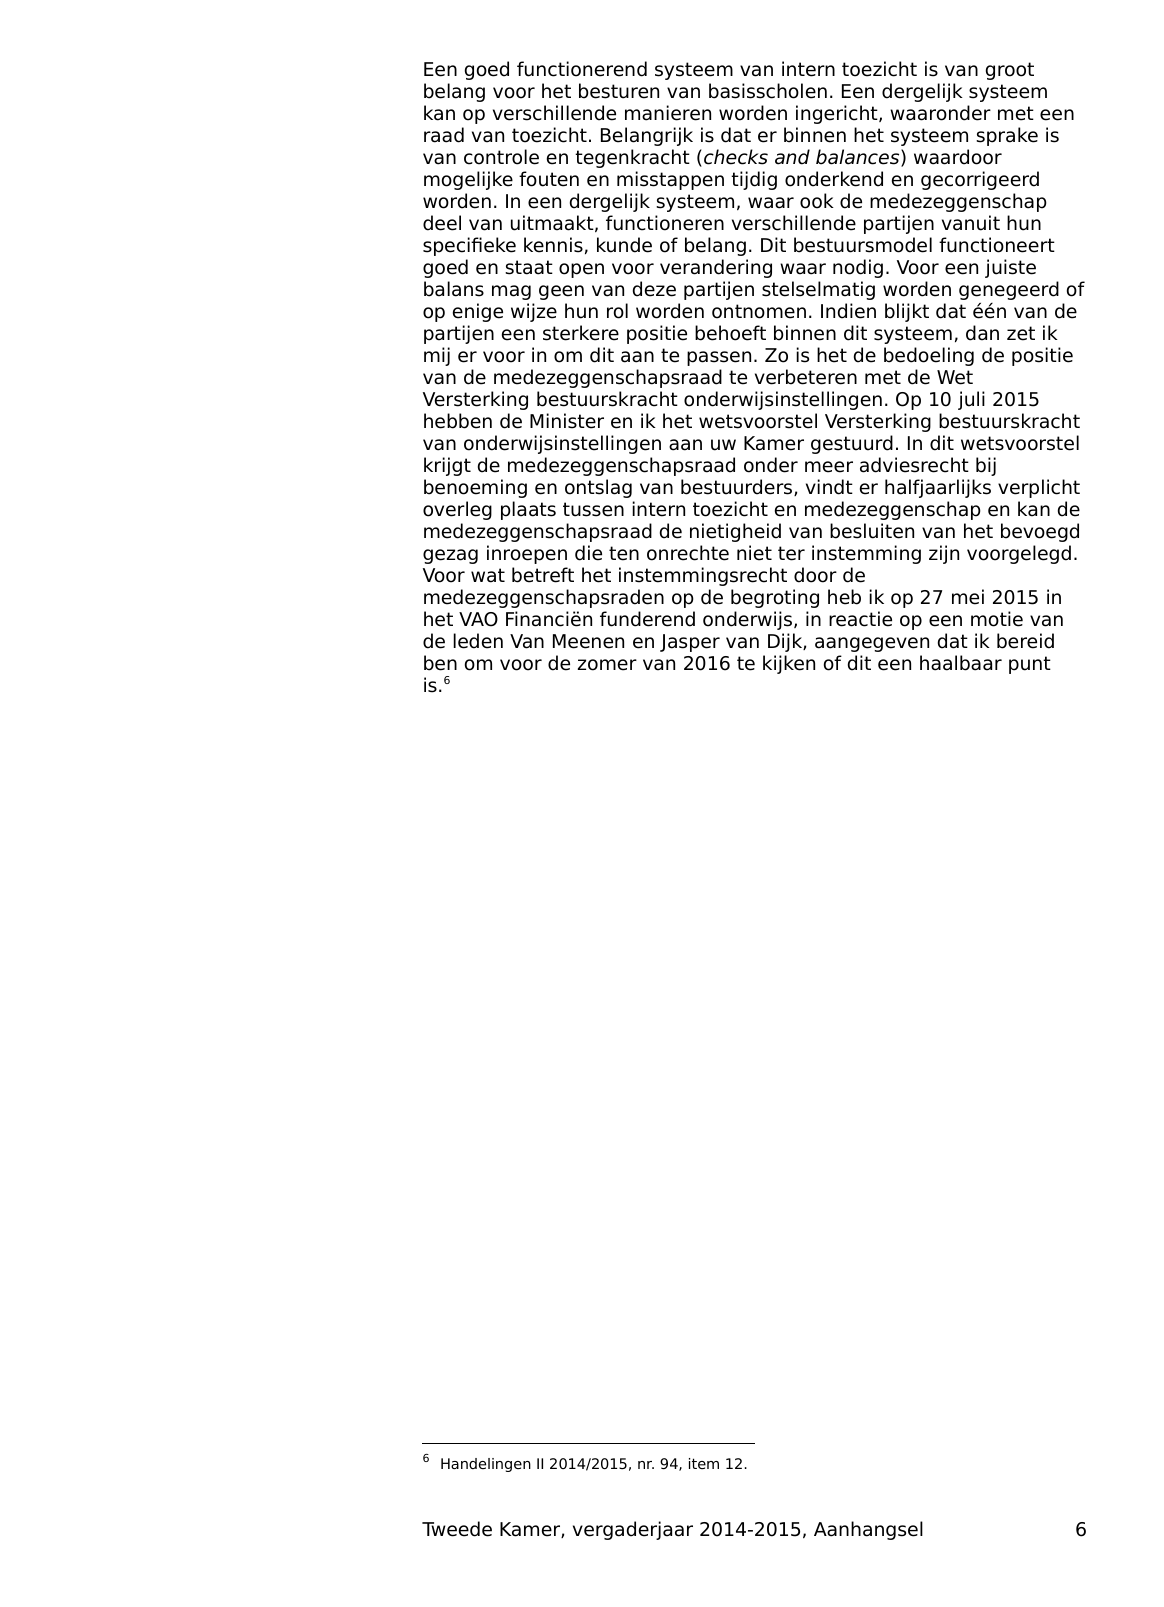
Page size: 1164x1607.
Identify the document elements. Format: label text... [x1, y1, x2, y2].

text Handelingen II 2014/2015, nr. 94, item 12. [422, 1452, 1087, 1474]
text Een goed functionerend systeem van intern toezicht is van groot belang voor het besturen van basisscholen. Een dergelijk systeem kan op verschillende manieren worden ingericht, waaronder met een raad van toezicht. Belangrijk is dat er binnen het systeem sprake is van controle en tegenkracht (checks and balances) waardoor mogelijke fouten en misstappen tijdig onderkend en gecorrigeerd worden. In een dergelijk systeem, waar ook de medezeggenschap deel van uitmaakt, functioneren verschillende partijen vanuit hun specifieke kennis, kunde of belang. Dit bestuursmodel functioneert goed en staat open voor verandering waar nodig. Voor een juiste balans mag geen van deze partijen stelselmatig worden genegeerd of op enige wijze hun rol worden ontnomen. Indien blijkt dat één van de partijen een sterkere positie behoeft binnen dit systeem, dan zet ik mij er voor in om dit aan te passen. Zo is het de bedoeling de positie van de medezeggenschapsraad te verbeteren met de Wet Versterking bestuurskracht onderwijsinstellingen. Op 10 juli 2015 hebben de Minister en ik het wetsvoorstel Versterking bestuurskracht van onderwijsinstellingen aan uw Kamer gestuurd. In dit wetsvoorstel krijgt de medezeggenschapsraad onder meer adviesrecht bij benoeming en ontslag van bestuurders, vindt er halfjaarlijks verplicht overleg plaats tussen intern toezicht en medezeggenschap en kan de medezeggenschapsraad de nietigheid van besluiten van het bevoegd gezag inroepen die ten onrechte niet ter instemming zijn voorgelegd. Voor wat betreft het instemmingsrecht door de medezeggenschapsraden op de begroting heb ik op 27 mei 2015 in het VAO Financiën funderend onderwijs, in reactie op een motie van de leden Van Meenen en Jasper van Dijk, aangegeven dat ik bereid ben om voor de zomer van 2016 te kijken of dit een haalbaar punt is. [422, 59, 1087, 696]
